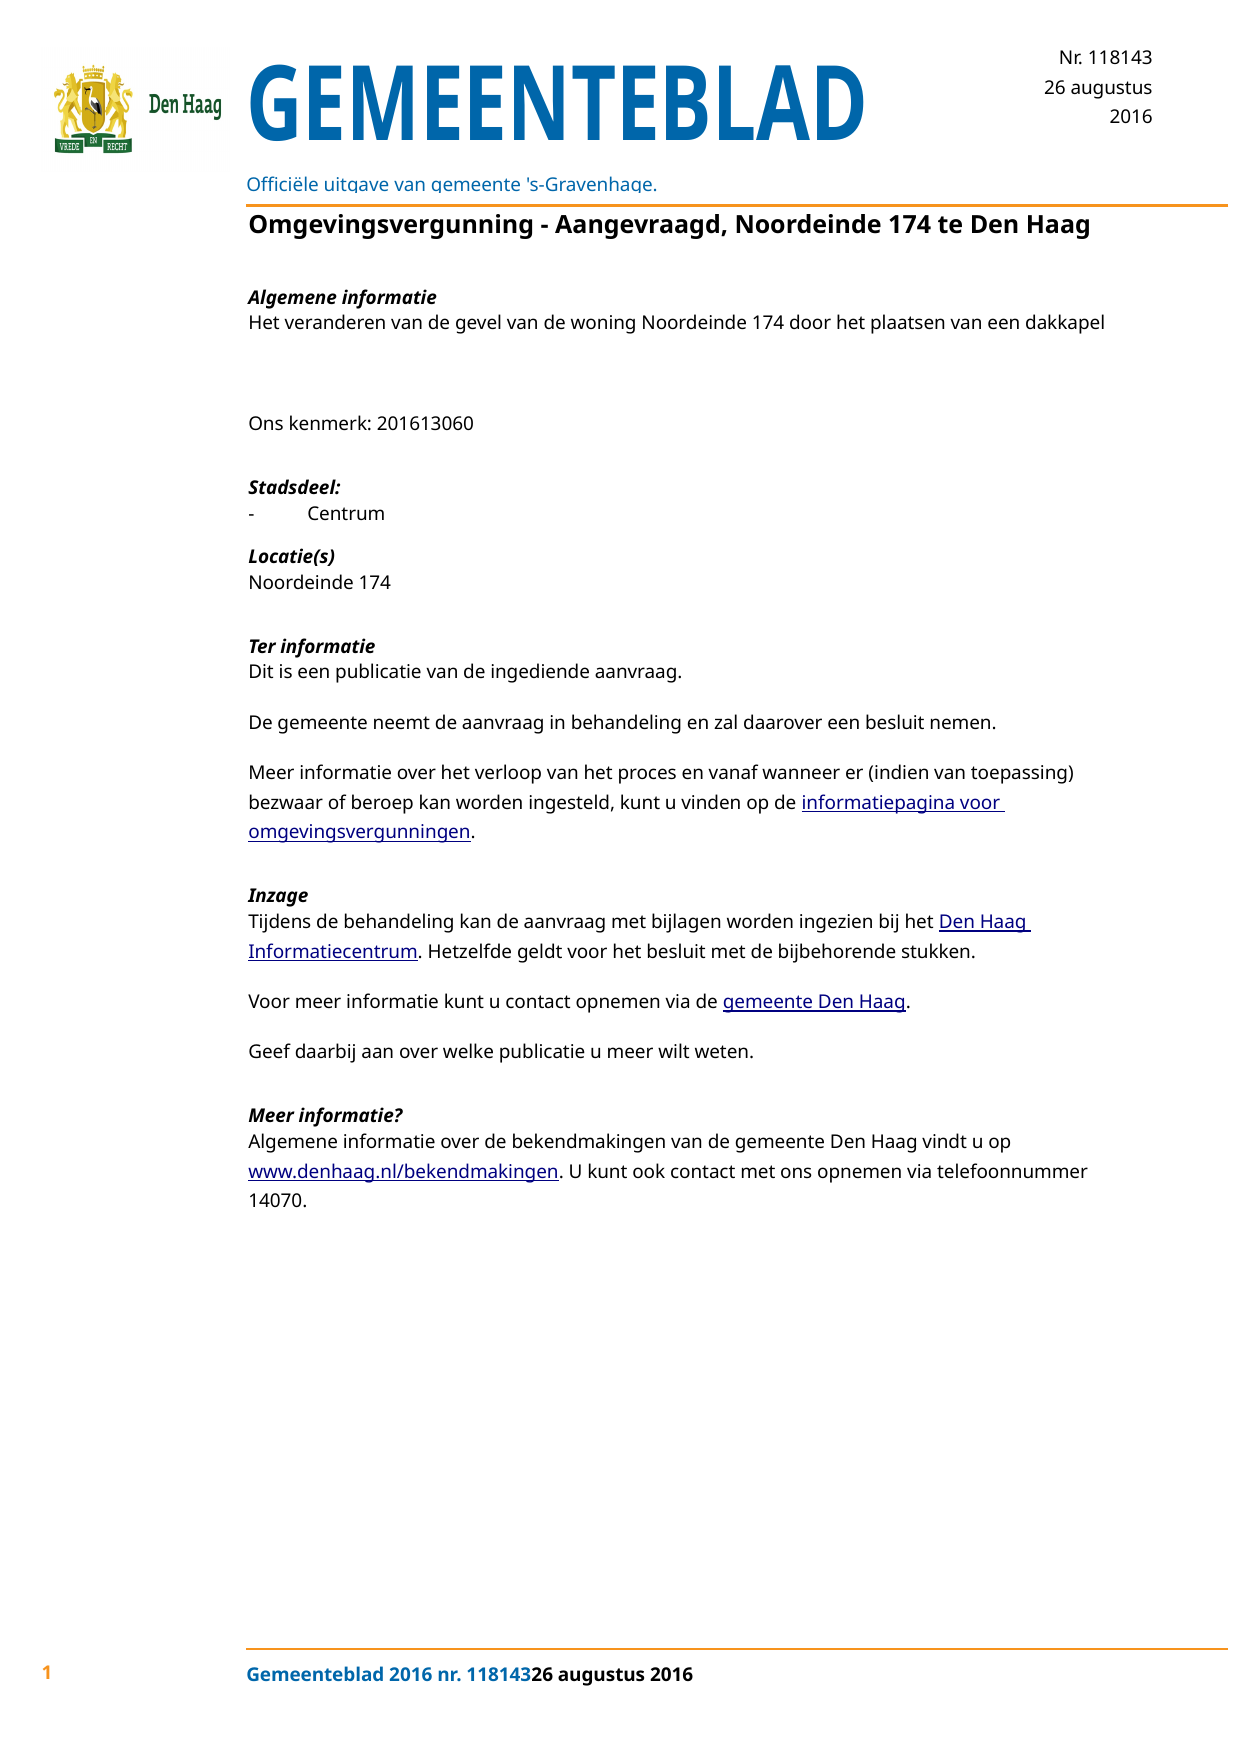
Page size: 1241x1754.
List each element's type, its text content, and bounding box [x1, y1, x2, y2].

text Noordeinde 174 [248, 569, 1152, 595]
list Centrum [248, 500, 1152, 526]
text Het veranderen van de gevel van de woning Noordeinde 174 door het plaatsen van een dakkapel [248, 309, 1152, 335]
text Ons kenmerk: 201613060 [248, 410, 1152, 436]
text Dit is een publicatie van de ingediende aanvraag. [248, 659, 1152, 684]
text De gemeente neemt de aanvraag in behandeling en zal daarover een besluit nemen. [248, 709, 1152, 735]
text Voor meer informatie kunt u contact opnemen via de gemeente Den Haag. [248, 988, 1152, 1014]
text Locatie(s) [248, 543, 1152, 569]
text Algemene informatie [248, 284, 1152, 309]
text Stadsdeel: [248, 474, 1152, 500]
picture [41, 47, 231, 172]
text Inzage [248, 883, 1152, 908]
text Tijdens de behandeling kan de aanvraag met bijlagen worden ingezien bij het Den Haag Informatiecentrum. Hetzelfde geldt voor het besluit met de bijbehorende stukken. [248, 908, 1152, 964]
text Omgevingsvergunning - Aangevraagd, Noordeinde 174 te Den Haag [248, 207, 1152, 241]
text Meer informatie over het verloop van het proces en vanaf wanneer er (indien van toepassing) bezwaar of beroep kan worden ingesteld, kunt u vinden op de informatiepagina voor omgevingsvergunningen. [248, 759, 1152, 844]
text Algemene informatie over de bekendmakingen van de gemeente Den Haag vindt u op www.denhaag.nl/bekendmakingen. U kunt ook contact met ons opnemen via telefoonnummer 14070. [248, 1128, 1152, 1213]
text Ter informatie [248, 633, 1152, 659]
text Meer informatie? [248, 1103, 1152, 1128]
text Geef daarbij aan over welke publicatie u meer wilt weten. [248, 1039, 1152, 1064]
